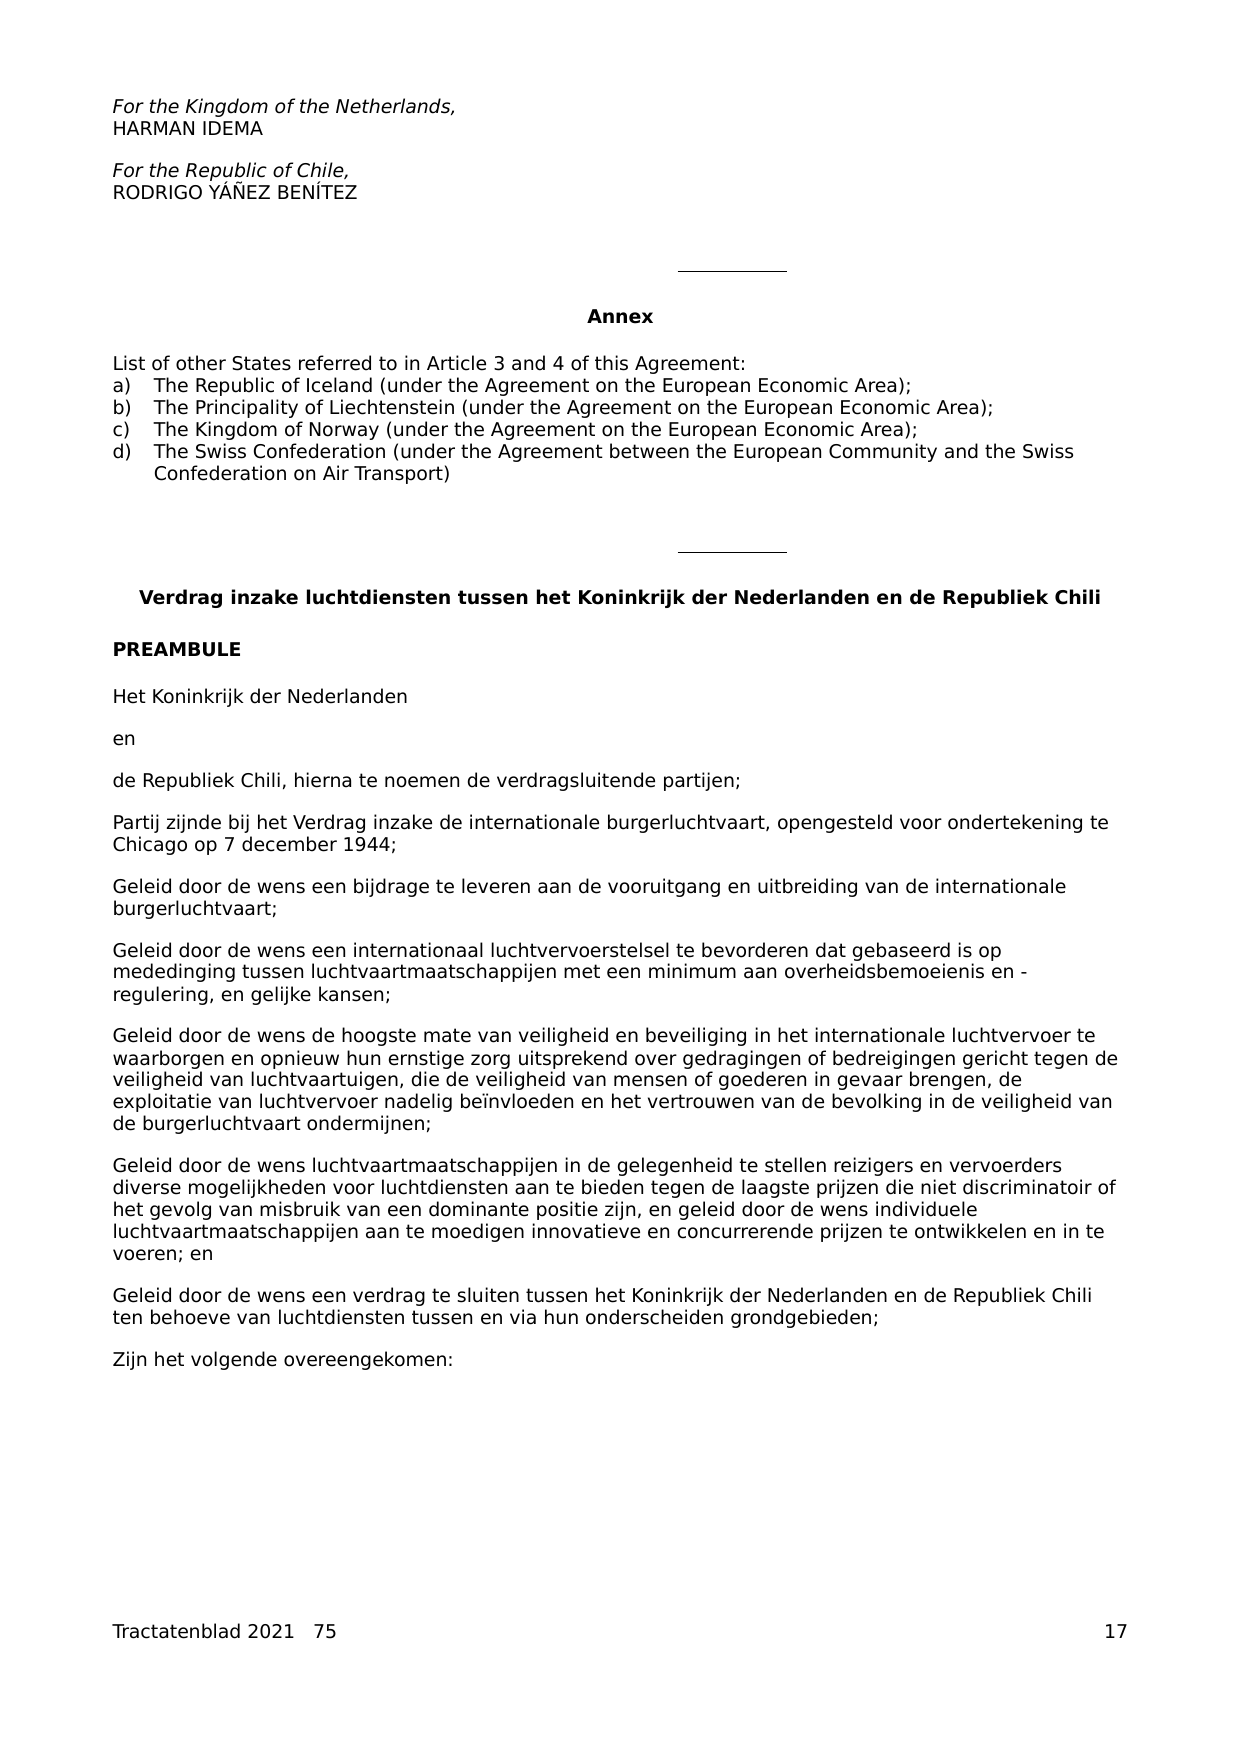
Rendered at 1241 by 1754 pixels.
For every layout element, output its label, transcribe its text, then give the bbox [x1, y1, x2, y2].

text Geleid door de wens een verdrag te sluiten tussen het Koninkrijk der Nederlanden en de Republiek Chili ten behoeve van luchtdiensten tussen en via hun onderscheiden grondgebieden; [112, 1285, 1128, 1329]
text For the Republic of Chile, RODRIGO YÁÑEZ BENÍTEZ [112, 160, 1128, 204]
text Geleid door de wens de hoogste mate van veiligheid en beveiliging in het internationale luchtvervoer te waarborgen en opnieuw hun ernstige zorg uitsprekend over gedragingen of bedreigingen gericht tegen de veiligheid van luchtvaartuigen, die de veiligheid van mensen of goederen in gevaar brengen, de exploitatie van luchtvervoer nadelig beïnvloeden en het vertrouwen van de bevolking in de veiligheid van de burgerluchtvaart ondermijnen; [112, 1025, 1128, 1135]
text List of other States referred to in Article 3 and 4 of this Agreement: [112, 353, 1128, 375]
text a) The Republic of Iceland (under the Agreement on the European Economic Area); [112, 375, 1128, 397]
text b) The Principality of Liechtenstein (under the Agreement on the European Economic Area); [112, 397, 1128, 419]
text Partij zijnde bij het Verdrag inzake de internationale burgerluchtvaart, opengesteld voor ondertekening te Chicago op 7 december 1944; [112, 812, 1128, 856]
text Geleid door de wens luchtvaartmaatschappijen in de gelegenheid te stellen reizigers en vervoerders diverse mogelijkheden voor luchtdiensten aan te bieden tegen de laagste prijzen die niet discriminatoir of het gevolg van misbruik van een dominante positie zijn, en geleid door de wens individuele luchtvaartmaatschappijen aan te moedigen innovatieve en concurrerende prijzen te ontwikkelen en in te voeren; en [112, 1155, 1128, 1265]
text Het Koninkrijk der Nederlanden [112, 686, 1128, 708]
text Geleid door de wens een internationaal luchtvervoerstelsel te bevorderen dat gebaseerd is op mededinging tussen luchtvaartmaatschappijen met een minimum aan overheidsbemoeienis en -regulering, en gelijke kansen; [112, 939, 1128, 1005]
subtitle Verdrag inzake luchtdiensten tussen het Koninkrijk der Nederlanden en de Republiek Chili [112, 587, 1128, 609]
text c) The Kingdom of Norway (under the Agreement on the European Economic Area); [112, 419, 1128, 441]
text en [112, 728, 1128, 749]
text d) The Swiss Confederation (under the Agreement between the European Community and the Swiss Confederation on Air Transport) [112, 441, 1128, 485]
text Geleid door de wens een bijdrage te leveren aan de vooruitgang en uitbreiding van de internationale burgerluchtvaart; [112, 876, 1128, 919]
text de Republiek Chili, hierna te noemen de verdragsluitende partijen; [112, 769, 1128, 792]
subtitle PREAMBULE [112, 639, 1128, 661]
text Zijn het volgende overeengekomen: [112, 1349, 1128, 1371]
subtitle Annex [112, 306, 1128, 328]
text For the Kingdom of the Netherlands, HARMAN IDEMA [112, 96, 1128, 140]
